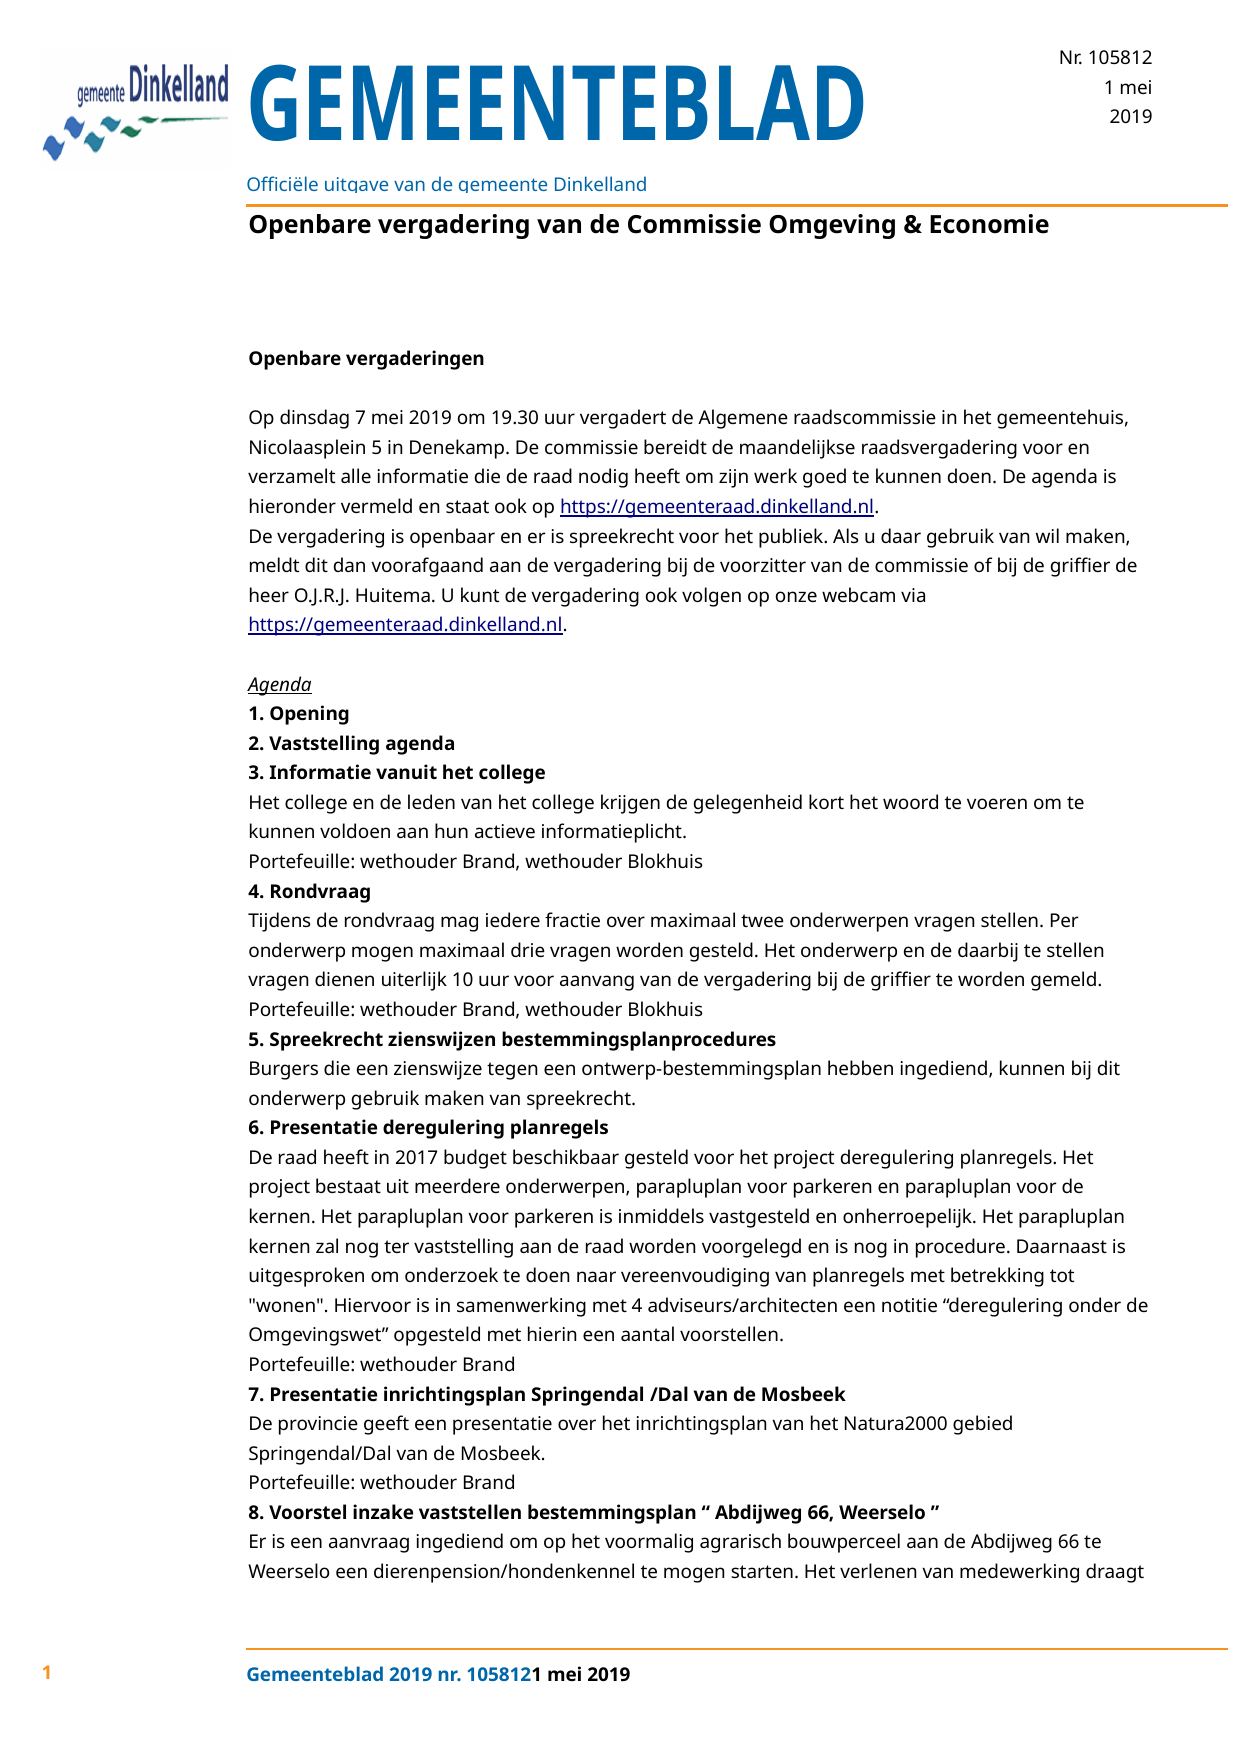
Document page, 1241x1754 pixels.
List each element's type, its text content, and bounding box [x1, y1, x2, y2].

text Burgers die een zienswijze tegen een ontwerp-bestemmingsplan hebben ingediend, kunnen bij dit onderwerp gebruik maken van spreekrecht. [248, 1055, 1152, 1111]
text Portefeuille: wethouder Brand, wethouder Blokhuis [248, 848, 1152, 874]
text De provincie geeft een presentatie over het inrichtingsplan van het Natura2000 gebied Springendal/Dal van de Mosbeek. [248, 1410, 1152, 1466]
text 2. Vaststelling agenda [248, 730, 1152, 756]
text 6. Presentatie deregulering planregels [248, 1114, 1152, 1140]
text Openbare vergaderingen [248, 345, 1152, 371]
text Er is een aanvraag ingediend om op het voormalig agrarisch bouwperceel aan de Abdijweg 66 te Weerselo een dierenpension/hondenkennel te mogen starten. Het verlenen van medewerking draagt [248, 1529, 1152, 1584]
text Openbare vergadering van de Commissie Omgeving & Economie [248, 207, 1152, 241]
text Agenda [248, 671, 1152, 696]
text Portefeuille: wethouder Brand [248, 1469, 1152, 1495]
text 3. Informatie vanuit het college [248, 759, 1152, 785]
text 5. Spreekrecht zienswijzen bestemmingsplanprocedures [248, 1026, 1152, 1051]
text De vergadering is openbaar en er is spreekrecht voor het publiek. Als u daar gebruik van wil maken, meldt dit dan voorafgaand aan de vergadering bij de voorzitter van de commissie of bij de griffier de heer O.J.R.J. Huitema. U kunt de vergadering ook volgen op onze webcam via https://gemeenteraad.dinkelland.nl. [248, 523, 1152, 637]
text Portefeuille: wethouder Brand [248, 1351, 1152, 1377]
text 7. Presentatie inrichtingsplan Springendal /Dal van de Mosbeek [248, 1381, 1152, 1406]
text 8. Voorstel inzake vaststellen bestemmingsplan “ Abdijweg 66, Weerselo ” [248, 1499, 1152, 1525]
text Het college en de leden van het college krijgen de gelegenheid kort het woord te voeren om te kunnen voldoen aan hun actieve informatieplicht. [248, 789, 1152, 844]
text 4. Rondvraag [248, 878, 1152, 903]
text De raad heeft in 2017 budget beschikbaar gesteld voor het project deregulering planregels. Het project bestaat uit meerdere onderwerpen, parapluplan voor parkeren en parapluplan voor de kernen. Het parapluplan voor parkeren is inmiddels vastgesteld en onherroepelijk. Het parapluplan kernen zal nog ter vaststelling aan de raad worden voorgelegd en is nog in procedure. Daarnaast is uitgesproken om onderzoek te doen naar vereenvoudiging van planregels met betrekking tot "wonen". Hiervoor is in samenwerking met 4 adviseurs/architecten een notitie “deregulering onder de Omgevingswet” opgesteld met hierin een aantal voorstellen. [248, 1144, 1152, 1347]
text 1. Opening [248, 700, 1152, 726]
text Op dinsdag 7 mei 2019 om 19.30 uur vergadert de Algemene raadscommissie in het gemeentehuis, Nicolaasplein 5 in Denekamp. De commissie bereidt de maandelijkse raadsvergadering voor en verzamelt alle informatie die de raad nodig heeft om zijn werk goed te kunnen doen. De agenda is hieronder vermeld en staat ook op https://gemeenteraad.dinkelland.nl. [248, 404, 1152, 519]
text Portefeuille: wethouder Brand, wethouder Blokhuis [248, 996, 1152, 1022]
text Tijdens de rondvraag mag iedere fractie over maximaal twee onderwerpen vragen stellen. Per onderwerp mogen maximaal drie vragen worden gesteld. Het onderwerp en de daarbij te stellen vragen dienen uiterlijk 10 uur voor aanvang van de vergadering bij de griffier te worden gemeld. [248, 907, 1152, 992]
picture [41, 47, 231, 172]
